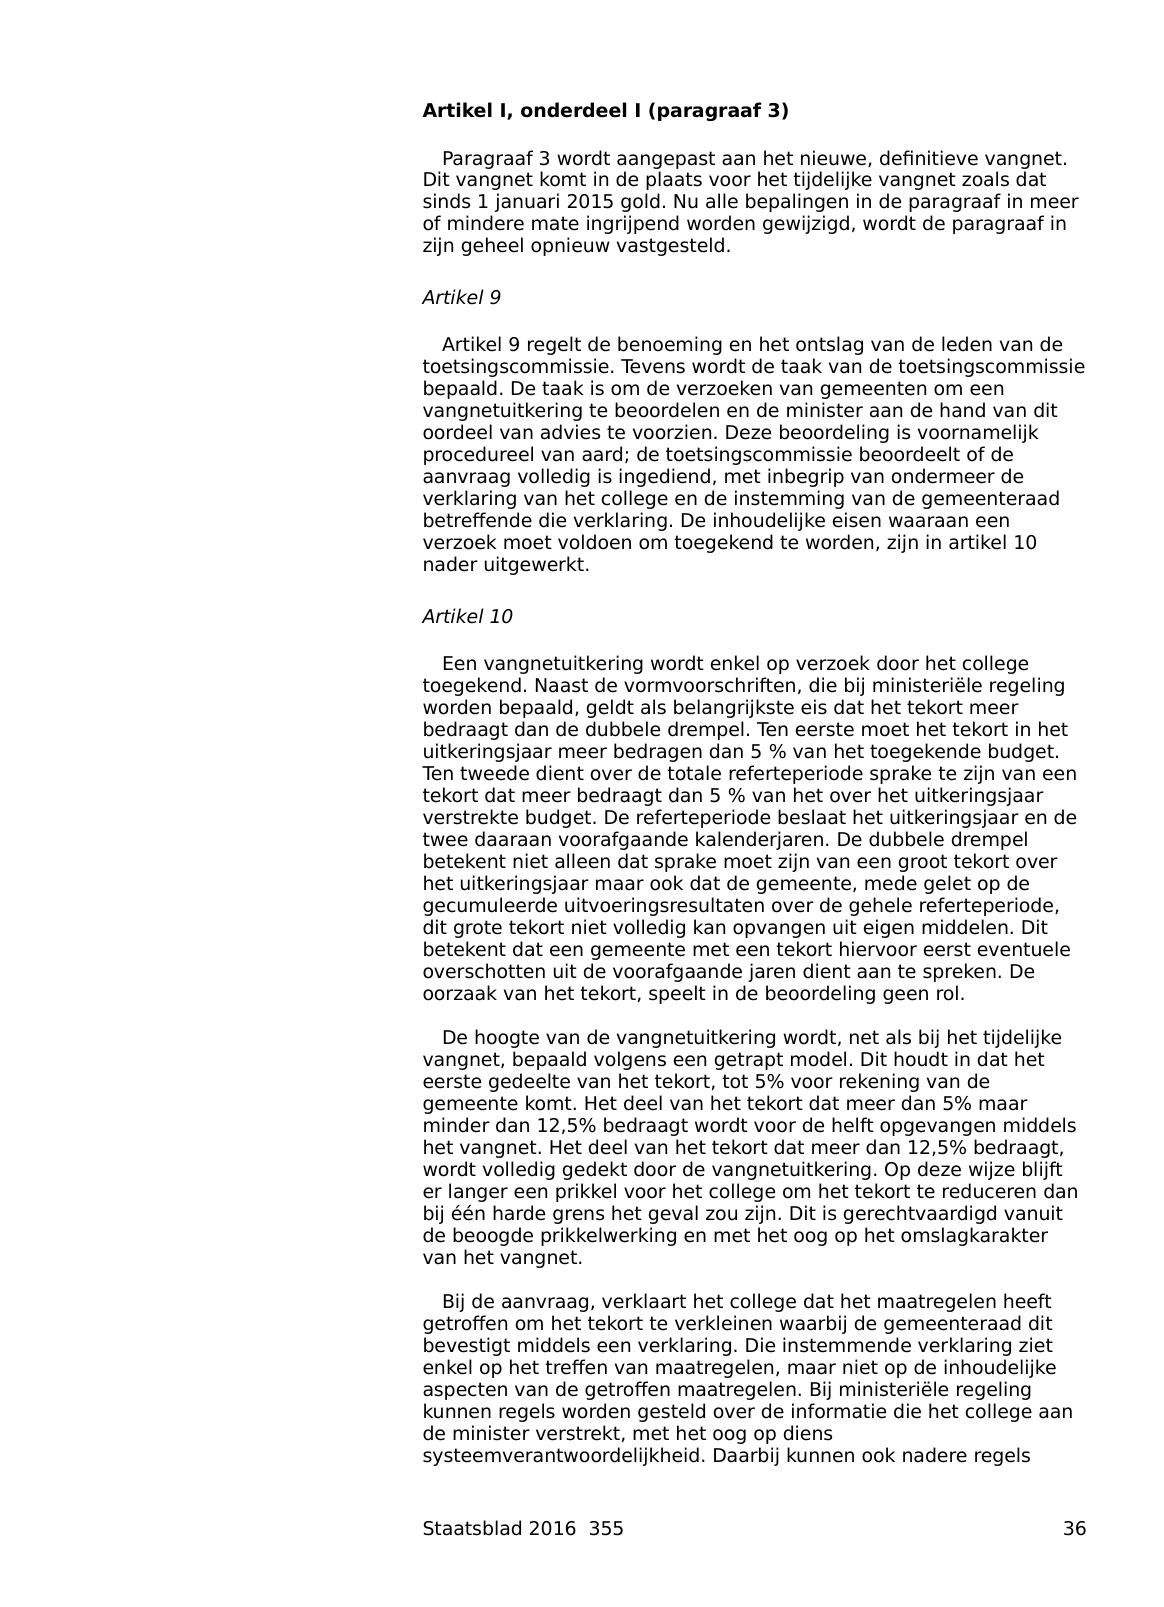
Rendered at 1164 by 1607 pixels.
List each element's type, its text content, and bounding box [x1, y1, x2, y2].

text Paragraaf 3 wordt aangepast aan het nieuwe, definitieve vangnet. Dit vangnet komt in de plaats voor het tijdelijke vangnet zoals dat sinds 1 januari 2015 gold. Nu alle bepalingen in de paragraaf in meer of mindere mate ingrijpend worden gewijzigd, wordt de paragraaf in zijn geheel opnieuw vastgesteld. [422, 147, 1087, 257]
text De hoogte van de vangnetuitkering wordt, net als bij het tijdelijke vangnet, bepaald volgens een getrapt model. Dit houdt in dat het eerste gedeelte van het tekort, tot 5% voor rekening van de gemeente komt. Het deel van het tekort dat meer dan 5% maar minder dan 12,5% bedraagt wordt voor de helft opgevangen middels het vangnet. Het deel van het tekort dat meer dan 12,5% bedraagt, wordt volledig gedekt door de vangnetuitkering. Op deze wijze blijft er langer een prikkel voor het college om het tekort te reduceren dan bij één harde grens het geval zou zijn. Dit is gerechtvaardigd vanuit de beoogde prikkelwerking en met het oog op het omslagkarakter van het vangnet. [422, 1027, 1087, 1269]
text Een vangnetuitkering wordt enkel op verzoek door het college toegekend. Naast de vormvoorschriften, die bij ministeriële regeling worden bepaald, geldt als belangrijkste eis dat het tekort meer bedraagt dan de dubbele drempel. Ten eerste moet het tekort in het uitkeringsjaar meer bedragen dan 5 % van het toegekende budget. Ten tweede dient over de totale referteperiode sprake te zijn van een tekort dat meer bedraagt dan 5 % van het over het uitkeringsjaar verstrekte budget. De referteperiode beslaat het uitkeringsjaar en de twee daaraan voorafgaande kalenderjaren. De dubbele drempel betekent niet alleen dat sprake moet zijn van een groot tekort over het uitkeringsjaar maar ook dat de gemeente, mede gelet op de gecumuleerde uitvoeringsresultaten over de gehele referteperiode, dit grote tekort niet volledig kan opvangen uit eigen middelen. Dit betekent dat een gemeente met een tekort hiervoor eerst eventuele overschotten uit de voorafgaande jaren dient aan te spreken. De oorzaak van het tekort, speelt in de beoordeling geen rol. [422, 653, 1087, 1005]
text Bij de aanvraag, verklaart het college dat het maatregelen heeft getroffen om het tekort te verkleinen waarbij de gemeenteraad dit bevestigt middels een verklaring. Die instemmende verklaring ziet enkel op het treffen van maatregelen, maar niet op de inhoudelijke aspecten van de getroffen maatregelen. Bij ministeriële regeling kunnen regels worden gesteld over de informatie die het college aan de minister verstrekt, met het oog op diens systeemverantwoordelijkheid. Daarbij kunnen ook nadere regels [422, 1291, 1087, 1467]
subtitle Artikel 10 [422, 606, 1087, 628]
subtitle Artikel I, onderdeel I (paragraaf 3) [422, 100, 1087, 122]
text Artikel 9 regelt de benoeming en het ontslag van de leden van de toetsingscommissie. Tevens wordt de taak van de toetsingscommissie bepaald. De taak is om de verzoeken van gemeenten om een vangnetuitkering te beoordelen en de minister aan de hand van dit oordeel van advies te voorzien. Deze beoordeling is voornamelijk procedureel van aard; de toetsingscommissie beoordeelt of de aanvraag volledig is ingediend, met inbegrip van ondermeer de verklaring van het college en de instemming van de gemeenteraad betreffende die verklaring. De inhoudelijke eisen waaraan een verzoek moet voldoen om toegekend te worden, zijn in artikel 10 nader uitgewerkt. [422, 334, 1087, 576]
subtitle Artikel 9 [422, 287, 1087, 309]
